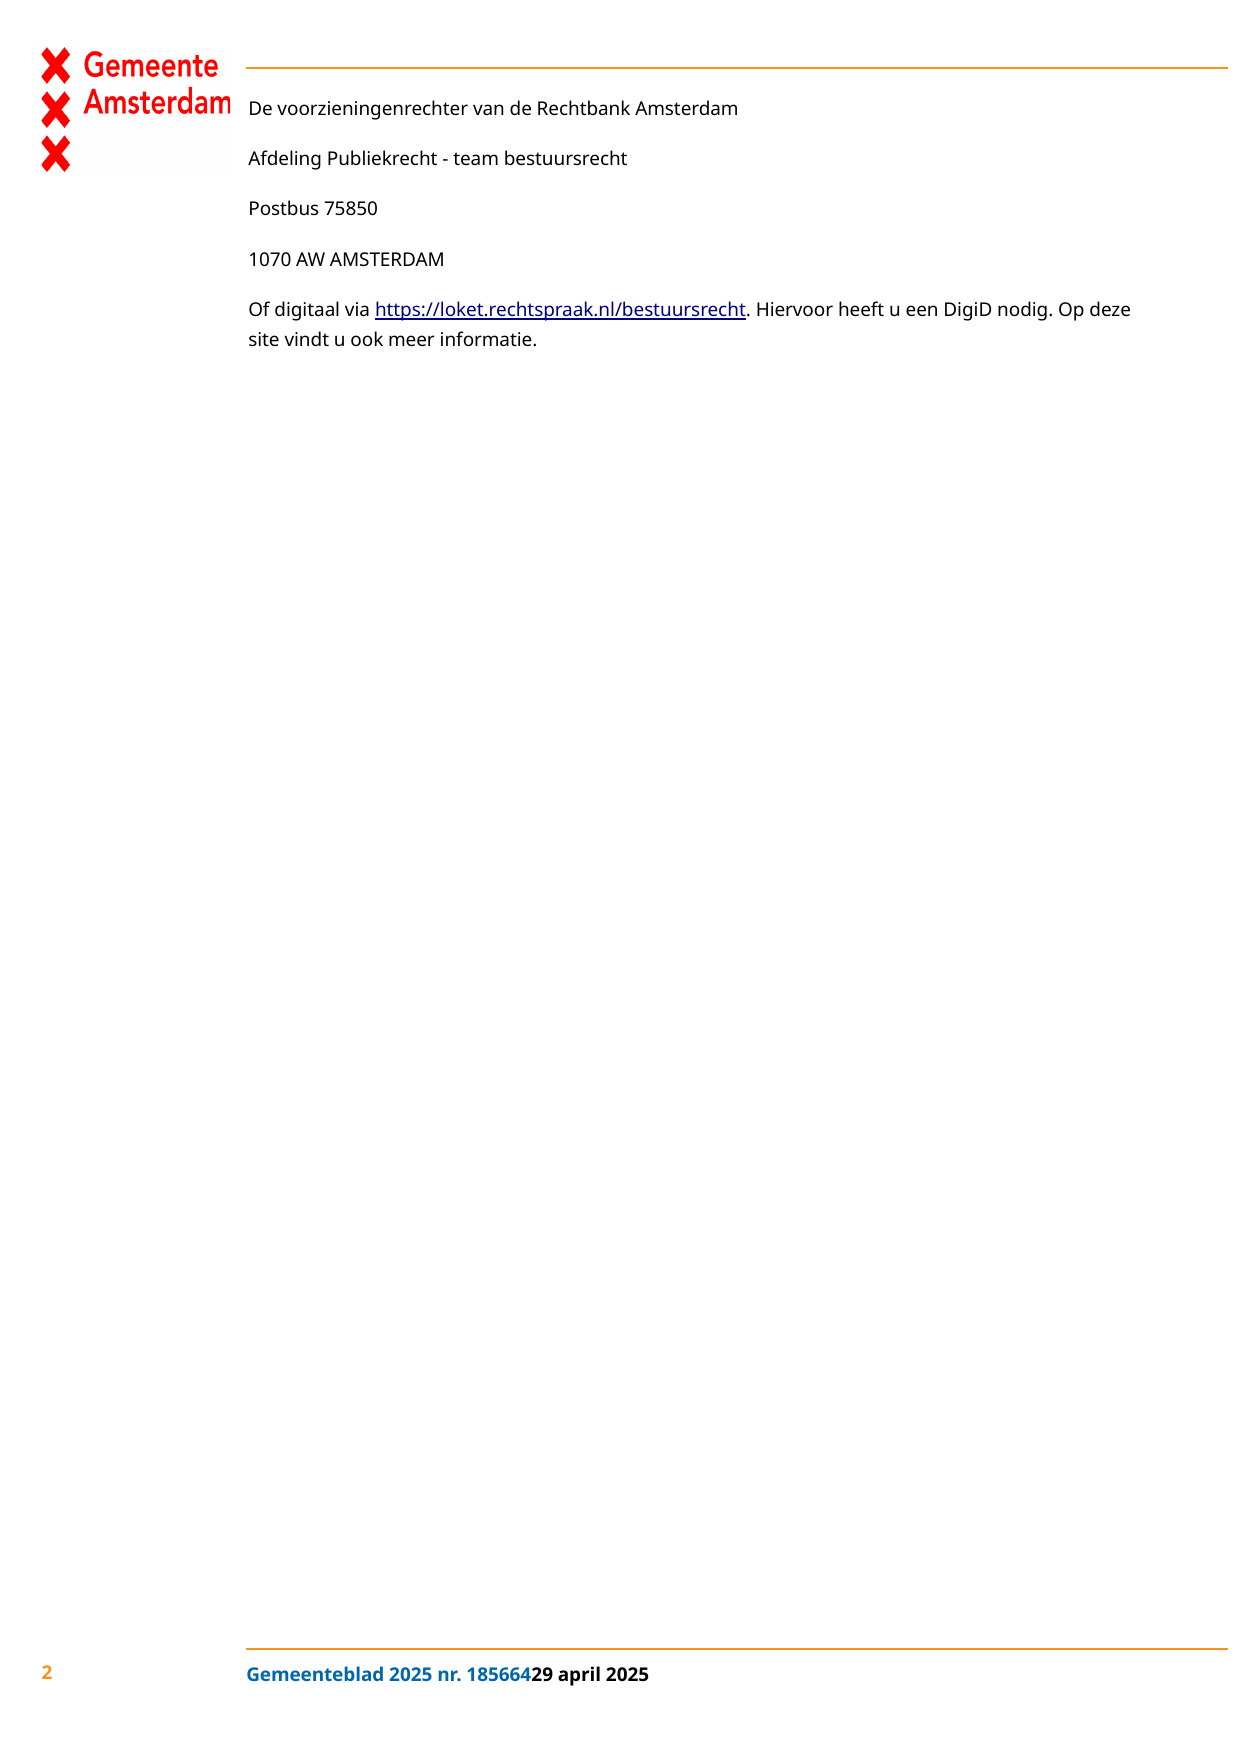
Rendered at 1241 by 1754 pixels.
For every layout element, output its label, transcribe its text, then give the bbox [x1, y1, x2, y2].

text 1070 AW AMSTERDAM [248, 246, 1152, 272]
picture [41, 47, 231, 172]
text Afdeling Publiekrecht - team bestuursrecht [248, 145, 1152, 171]
text Of digitaal via https://loket.rechtspraak.nl/bestuursrecht. Hiervoor heeft u een DigiD nodig. Op deze site vindt u ook meer informatie. [248, 296, 1152, 352]
text Postbus 75850 [248, 196, 1152, 221]
text De voorzieningenrechter van de Rechtbank Amsterdam [248, 95, 1152, 121]
